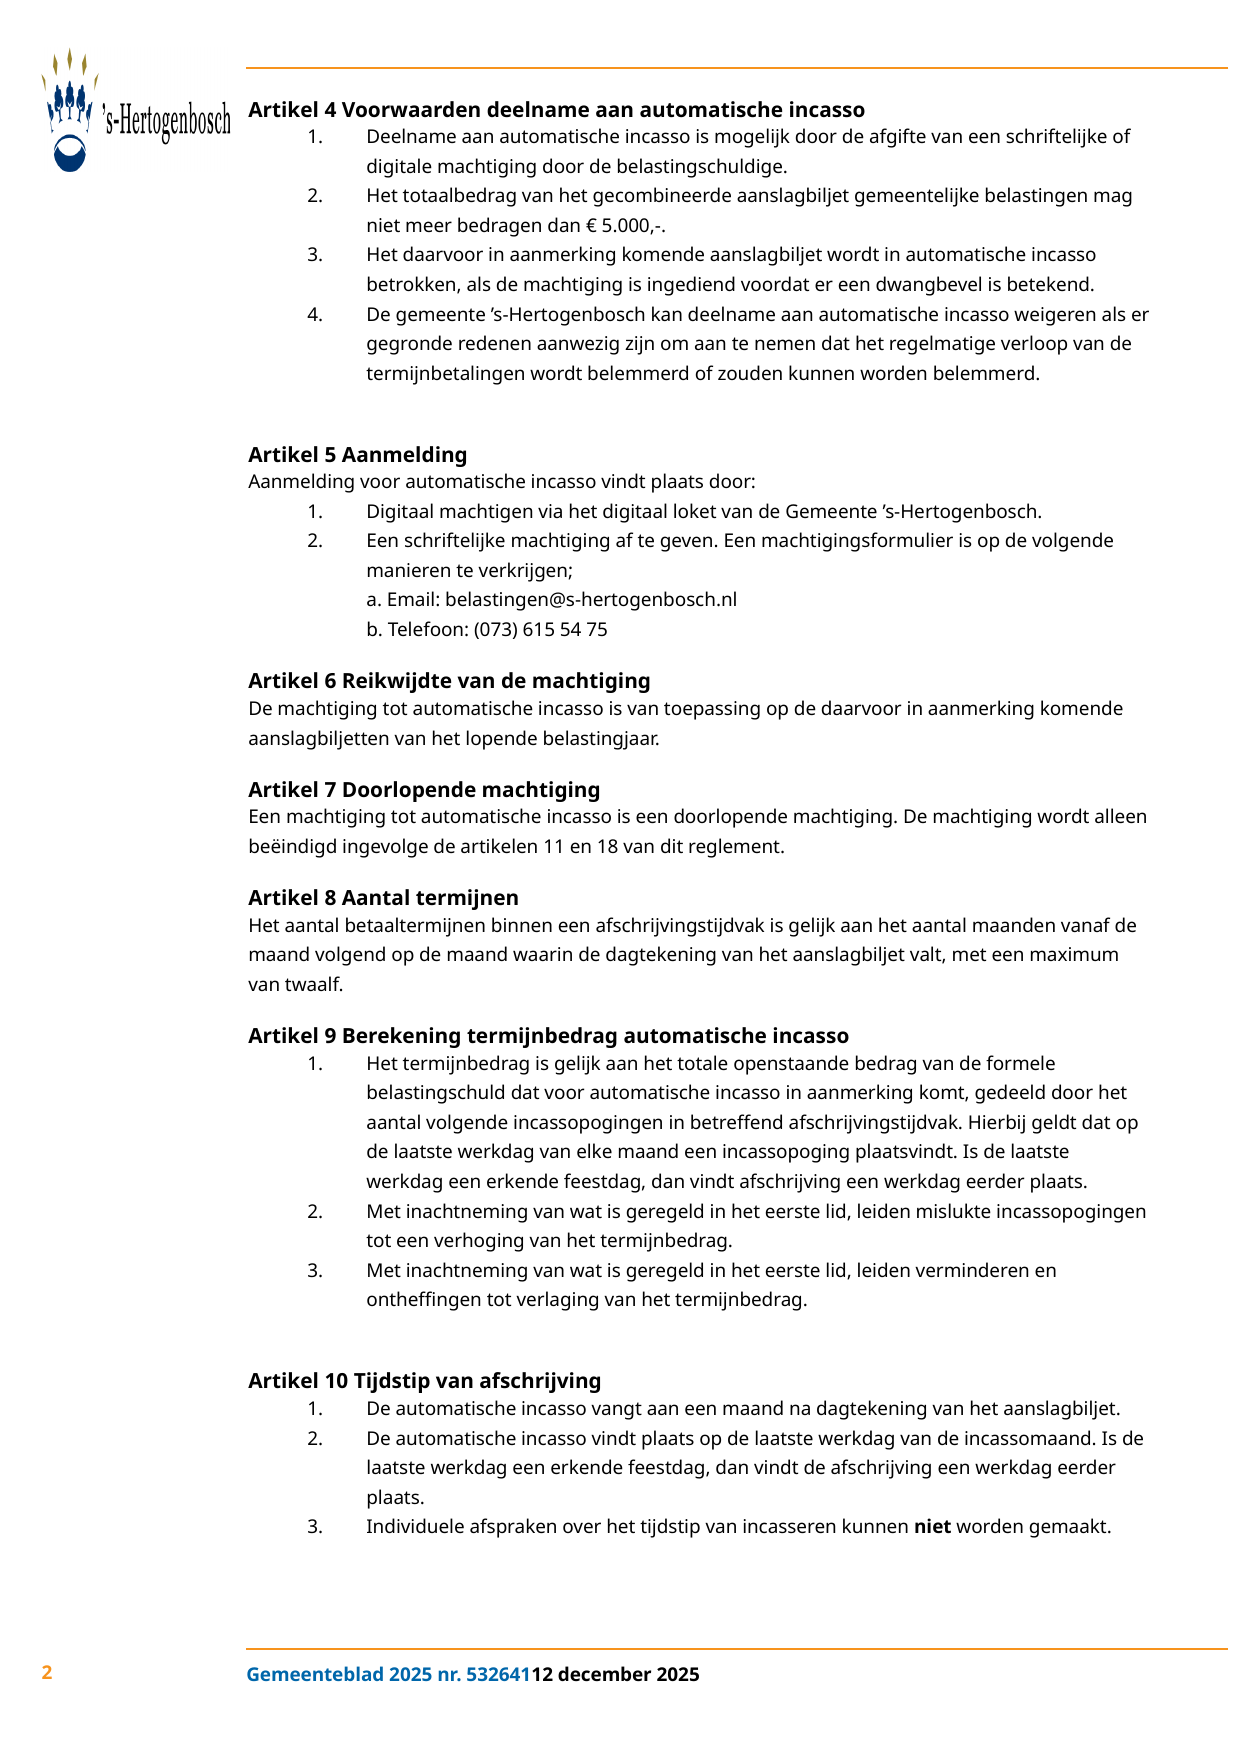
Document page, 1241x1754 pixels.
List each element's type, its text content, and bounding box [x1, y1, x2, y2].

list Het termijnbedrag is gelijk aan het totale openstaande bedrag van de formele belastingschuld dat voor automatische incasso in aanmerking komt, gedeeld door het aantal volgende incassopogingen in betreffend afschrijvingstijdvak. Hierbij geldt dat op de laatste werkdag van elke maand een incassopoging plaatsvindt. Is de laatste werkdag een erkende feestdag, dan vindt afschrijving een werkdag eerder plaats. [307, 1050, 1152, 1194]
text Artikel 8 Aantal termijnen [248, 883, 1152, 912]
text Artikel 7 Doorlopende machtiging [248, 775, 1152, 803]
list Het daarvoor in aanmerking komende aanslagbiljet wordt in automatische incasso betrokken, als de machtiging is ingediend voordat er een dwangbevel is betekend. [307, 242, 1152, 297]
text Artikel 10 Tijdstip van afschrijving [248, 1367, 1152, 1395]
text De machtiging tot automatische incasso is van toepassing op de daarvoor in aanmerking komende aanslagbiljetten van het lopende belastingjaar. [248, 695, 1152, 750]
list De automatische incasso vindt plaats op de laatste werkdag van de incassomaand. Is de laatste werkdag een erkende feestdag, dan vindt de afschrijving een werkdag eerder plaats. [307, 1425, 1152, 1509]
text Aanmelding voor automatische incasso vindt plaats door: [248, 468, 1152, 494]
list Met inachtneming van wat is geregeld in het eerste lid, leiden verminderen en ontheffingen tot verlaging van het termijnbedrag. [307, 1257, 1152, 1312]
list b. Telefoon: (073) 615 54 75 [307, 616, 1152, 642]
text Het aantal betaaltermijnen binnen een afschrijvingstijdvak is gelijk aan het aantal maanden vanaf de maand volgend op de maand waarin de dagtekening van het aanslagbiljet valt, met een maximum van twaalf. [248, 912, 1152, 997]
list De gemeente ’s-Hertogenbosch kan deelname aan automatische incasso weigeren als er gegronde redenen aanwezig zijn om aan te nemen dat het regelmatige verloop van de termijnbetalingen wordt belemmerd of zouden kunnen worden belemmerd. [307, 301, 1152, 386]
picture [41, 47, 231, 172]
text Artikel 9 Berekening termijnbedrag automatische incasso [248, 1022, 1152, 1050]
list Met inachtneming van wat is geregeld in het eerste lid, leiden mislukte incassopogingen tot een verhoging van het termijnbedrag. [307, 1198, 1152, 1253]
list De automatische incasso vangt aan een maand na dagtekening van het aanslagbiljet. [307, 1395, 1152, 1421]
list Digitaal machtigen via het digitaal loket van de Gemeente ’s-Hertogenbosch. [307, 498, 1152, 524]
list Individuele afspraken over het tijdstip van incasseren kunnen niet worden gemaakt. [307, 1513, 1152, 1539]
text Een machtiging tot automatische incasso is een doorlopende machtiging. De machtiging wordt alleen beëindigd ingevolge de artikelen 11 en 18 van dit reglement. [248, 803, 1152, 859]
list Het totaalbedrag van het gecombineerde aanslagbiljet gemeentelijke belastingen mag niet meer bedragen dan € 5.000,-. [307, 182, 1152, 238]
list Deelname aan automatische incasso is mogelijk door de afgifte van een schriftelijke of digitale machtiging door de belastingschuldige. [307, 123, 1152, 178]
text Artikel 5 Aanmelding [248, 440, 1152, 468]
list Een schriftelijke machtiging af te geven. Een machtigingsformulier is op de volgende manieren te verkrijgen; [307, 527, 1152, 583]
text Artikel 6 Reikwijdte van de machtiging [248, 667, 1152, 695]
list a. Email: belastingen@s-hertogenbosch.nl [307, 587, 1152, 612]
text Artikel 4 Voorwaarden deelname aan automatische incasso [248, 95, 1152, 123]
